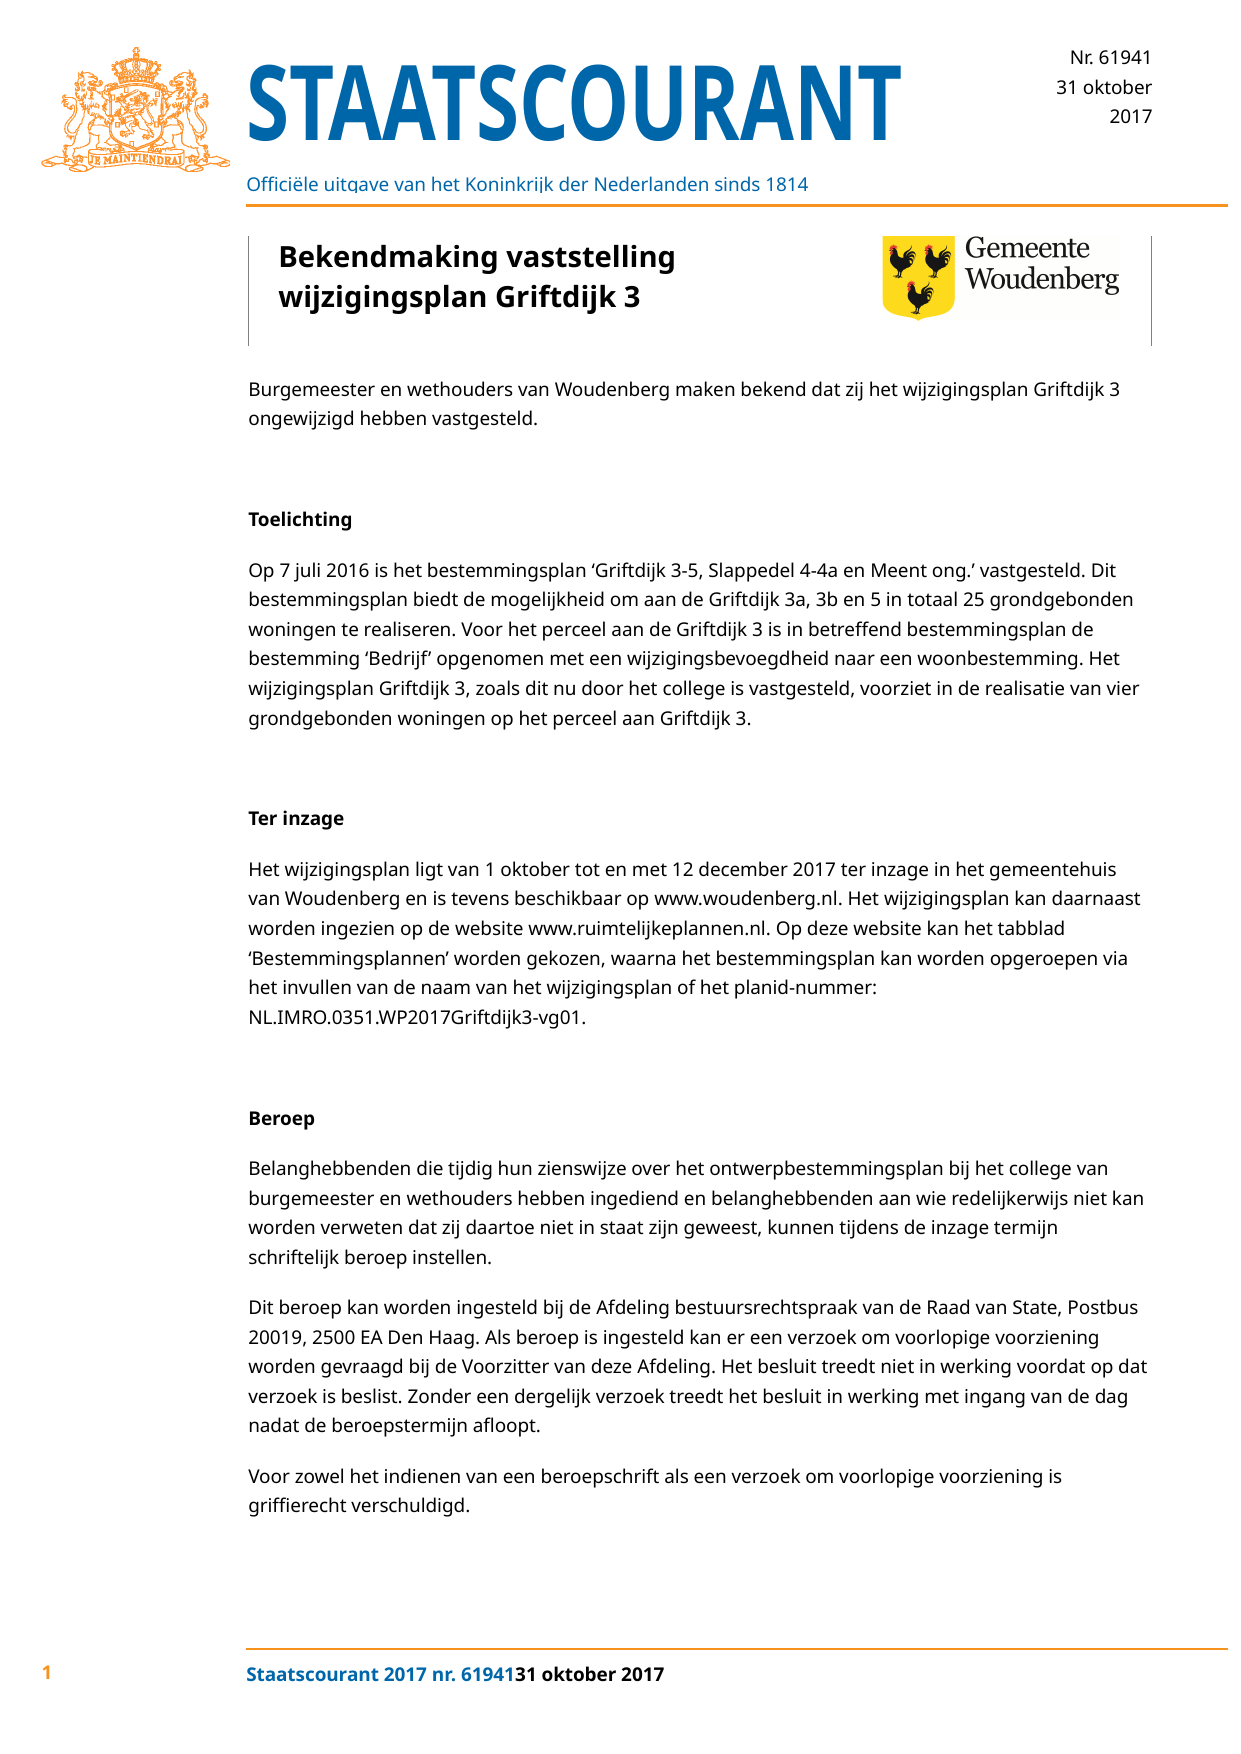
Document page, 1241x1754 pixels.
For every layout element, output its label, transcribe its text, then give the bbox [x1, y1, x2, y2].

text Beroep [248, 1105, 1152, 1130]
table_header Bekendmaking vaststelling wijzigingsplan Griftdijk 3 [249, 236, 850, 346]
text Op 7 juli 2016 is het bestemmingsplan ‘Griftdijk 3-5, Slappedel 4-4a en Meent ong.’ vastgesteld. Dit bestemmingsplan biedt de mogelijkheid om aan de Griftdijk 3a, 3b en 5 in totaal 25 grondgebonden woningen te realiseren. Voor het perceel aan de Griftdijk 3 is in betreffend bestemmingsplan de bestemming ‘Bedrijf’ opgenomen met een wijzigingsbevoegdheid naar een woonbestemming. Het wijzigingsplan Griftdijk 3, zoals dit nu door het college is vastgesteld, voorziet in de realisatie van vier grondgebonden woningen op het perceel aan Griftdijk 3. [248, 557, 1152, 730]
text Ter inzage [248, 806, 1152, 831]
text Dit beroep kan worden ingesteld bij de Afdeling bestuursrechtspraak van de Raad van State, Postbus 20019, 2500 EA Den Haag. Als beroep is ingesteld kan er een verzoek om voorlopige voorziening worden gevraagd bij de Voorzitter van deze Afdeling. Het besluit treedt niet in werking voordat op dat verzoek is beslist. Zonder een dergelijk verzoek treedt het besluit in werking met ingang van de dag nadat de beroepstermijn afloopt. [248, 1294, 1152, 1438]
table_header [850, 236, 1151, 346]
text Voor zowel het indienen van een beroepschrift als een verzoek om voorlopige voorziening is griffierecht verschuldigd. [248, 1463, 1152, 1518]
picture [41, 47, 231, 172]
text Belanghebbenden die tijdig hun zienswijze over het ontwerpbestemmingsplan bij het college van burgemeester en wethouders hebben ingediend en belanghebbenden aan wie redelijkerwijs niet kan worden verweten dat zij daartoe niet in staat zijn geweest, kunnen tijdens de inzage termijn schriftelijk beroep instellen. [248, 1155, 1152, 1269]
text Het wijzigingsplan ligt van 1 oktober tot en met 12 december 2017 ter inzage in het gemeentehuis van Woudenberg en is tevens beschikbaar op www.woudenberg.nl. Het wijzigingsplan kan daarnaast worden ingezien op de website www.ruimtelijkeplannen.nl. Op deze website kan het tabblad ‘Bestemmingsplannen’ worden gekozen, waarna het bestemmingsplan kan worden opgeroepen via het invullen van de naam van het wijzigingsplan of het planid-nummer: NL.IMRO.0351.WP2017Griftdijk3-vg01. [248, 856, 1152, 1029]
picture [882, 236, 1119, 321]
text Toelichting [248, 506, 1152, 532]
text Burgemeester en wethouders van Woudenberg maken bekend dat zij het wijzigingsplan Griftdijk 3 ongewijzigd hebben vastgesteld. [248, 376, 1152, 431]
